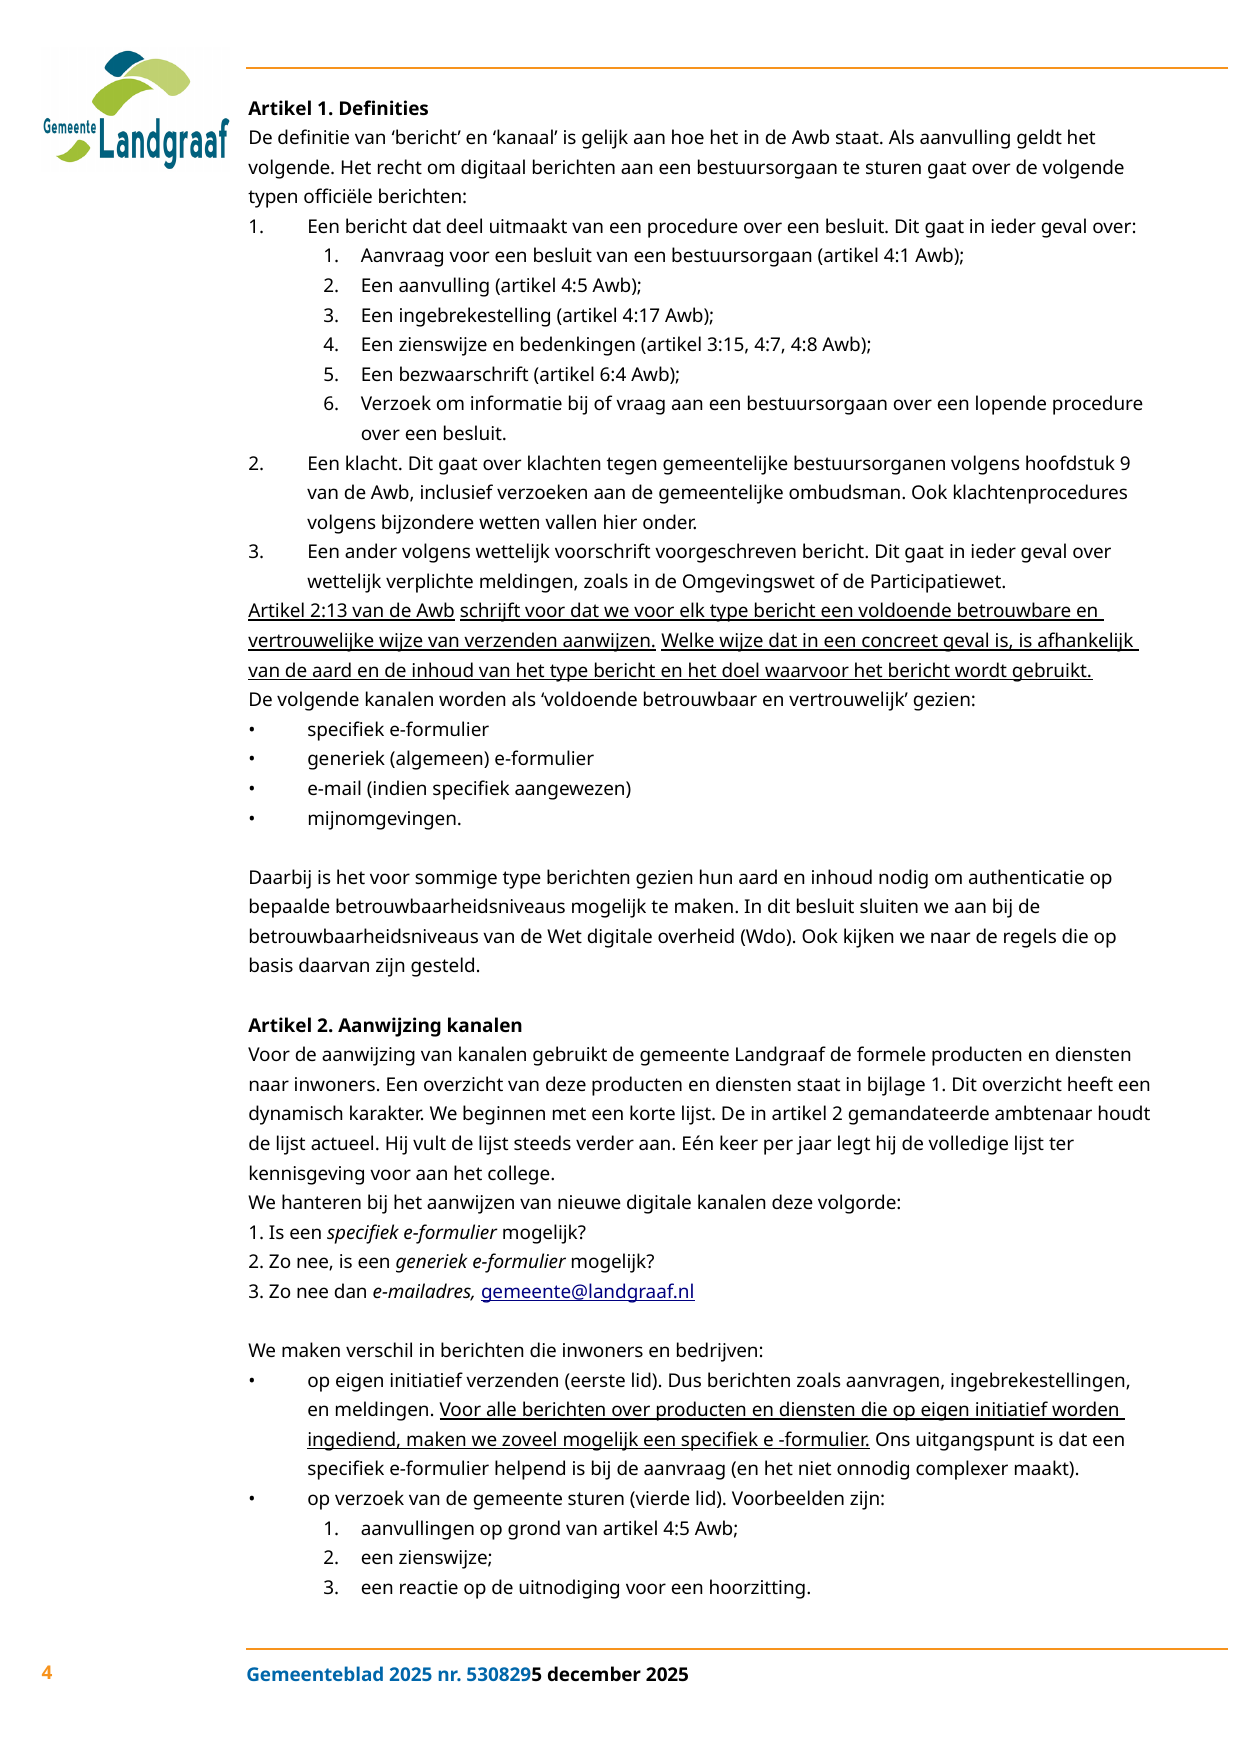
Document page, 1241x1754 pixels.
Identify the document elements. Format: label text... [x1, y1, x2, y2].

list Een zienswijze en bedenkingen (artikel 3:15, 4:7, 4:8 Awb); [323, 331, 1152, 357]
list Een bericht dat deel uitmaakt van een procedure over een besluit. Dit gaat in ieder geval over: [248, 213, 1152, 239]
list Aanvraag voor een besluit van een bestuursorgaan (artikel 4:1 Awb); [323, 243, 1152, 268]
text Artikel 1. Definities [248, 95, 1152, 121]
list op verzoek van de gemeente sturen (vierde lid). Voorbeelden zijn: [248, 1485, 1152, 1511]
list Een ander volgens wettelijk voorschrift voorgeschreven bericht. Dit gaat in ieder geval over wettelijk verplichte meldingen, zoals in de Omgevingswet of de Participatiewet. [248, 538, 1152, 594]
list e-mail (indien specifiek aangewezen) [248, 775, 1152, 801]
text Daarbij is het voor sommige type berichten gezien hun aard en inhoud nodig om authenticatie op bepaalde betrouwbaarheidsniveaus mogelijk te maken. In dit besluit sluiten we aan bij de betrouwbaarheidsniveaus van de Wet digitale overheid (Wdo). Ook kijken we naar de regels die op basis daarvan zijn gesteld. [248, 864, 1152, 978]
picture [41, 47, 231, 172]
list Een bezwaarschrift (artikel 6:4 Awb); [323, 361, 1152, 387]
list Verzoek om informatie bij of vraag aan een bestuursorgaan over een lopende procedure over een besluit. [323, 391, 1152, 446]
list mijnomgevingen. [248, 805, 1152, 831]
list aanvullingen op grond van artikel 4:5 Awb; [323, 1515, 1152, 1541]
text De volgende kanalen worden als ‘voldoende betrouwbaar en vertrouwelijk’ gezien: [248, 686, 1152, 712]
text Voor de aanwijzing van kanalen gebruikt de gemeente Landgraaf de formele producten en diensten naar inwoners. Een overzicht van deze producten en diensten staat in bijlage 1. Dit overzicht heeft een dynamisch karakter. We beginnen met een korte lijst. De in artikel 2 gemandateerde ambtenaar houdt de lijst actueel. Hij vult de lijst steeds verder aan. Eén keer per jaar legt hij de volledige lijst ter kennisgeving voor aan het college. [248, 1041, 1152, 1186]
text 3. Zo nee dan e-mailadres, gemeente@landgraaf.nl [248, 1278, 1152, 1304]
list generiek (algemeen) e-formulier [248, 746, 1152, 771]
text De definitie van ‘bericht’ en ‘kanaal’ is gelijk aan hoe het in de Awb staat. Als aanvulling geldt het volgende. Het recht om digitaal berichten aan een bestuursorgaan te sturen gaat over de volgende typen officiële berichten: [248, 124, 1152, 209]
list Een aanvulling (artikel 4:5 Awb); [323, 272, 1152, 298]
text Artikel 2:13 van de Awb schrijft voor dat we voor elk type bericht een voldoende betrouwbare en vertrouwelijke wijze van verzenden aanwijzen. Welke wijze dat in een concreet geval is, is afhankelijk van de aard en de inhoud van het type bericht en het doel waarvoor het bericht wordt gebruikt. [248, 598, 1152, 683]
list een zienswijze; [323, 1544, 1152, 1570]
list op eigen initiatief verzenden (eerste lid). Dus berichten zoals aanvragen, ingebrekestellingen, en meldingen. Voor alle berichten over producten en diensten die op eigen initiatief worden ingediend, maken we zoveel mogelijk een specifiek e -formulier. Ons uitgangspunt is dat een specifiek e-formulier helpend is bij de aanvraag (en het niet onnodig complexer maakt). [248, 1367, 1152, 1481]
text We hanteren bij het aanwijzen van nieuwe digitale kanalen deze volgorde: [248, 1189, 1152, 1215]
list Een ingebrekestelling (artikel 4:17 Awb); [323, 302, 1152, 328]
text 2. Zo nee, is een generiek e-formulier mogelijk? [248, 1248, 1152, 1274]
list specifiek e-formulier [248, 716, 1152, 742]
text 1. Is een specifiek e-formulier mogelijk? [248, 1219, 1152, 1245]
list een reactie op de uitnodiging voor een hoorzitting. [323, 1574, 1152, 1600]
list Een klacht. Dit gaat over klachten tegen gemeentelijke bestuursorganen volgens hoofdstuk 9 van de Awb, inclusief verzoeken aan de gemeentelijke ombudsman. Ook klachtenprocedures volgens bijzondere wetten vallen hier onder. [248, 450, 1152, 535]
text We maken verschil in berichten die inwoners en bedrijven: [248, 1337, 1152, 1363]
text Artikel 2. Aanwijzing kanalen [248, 1012, 1152, 1038]
